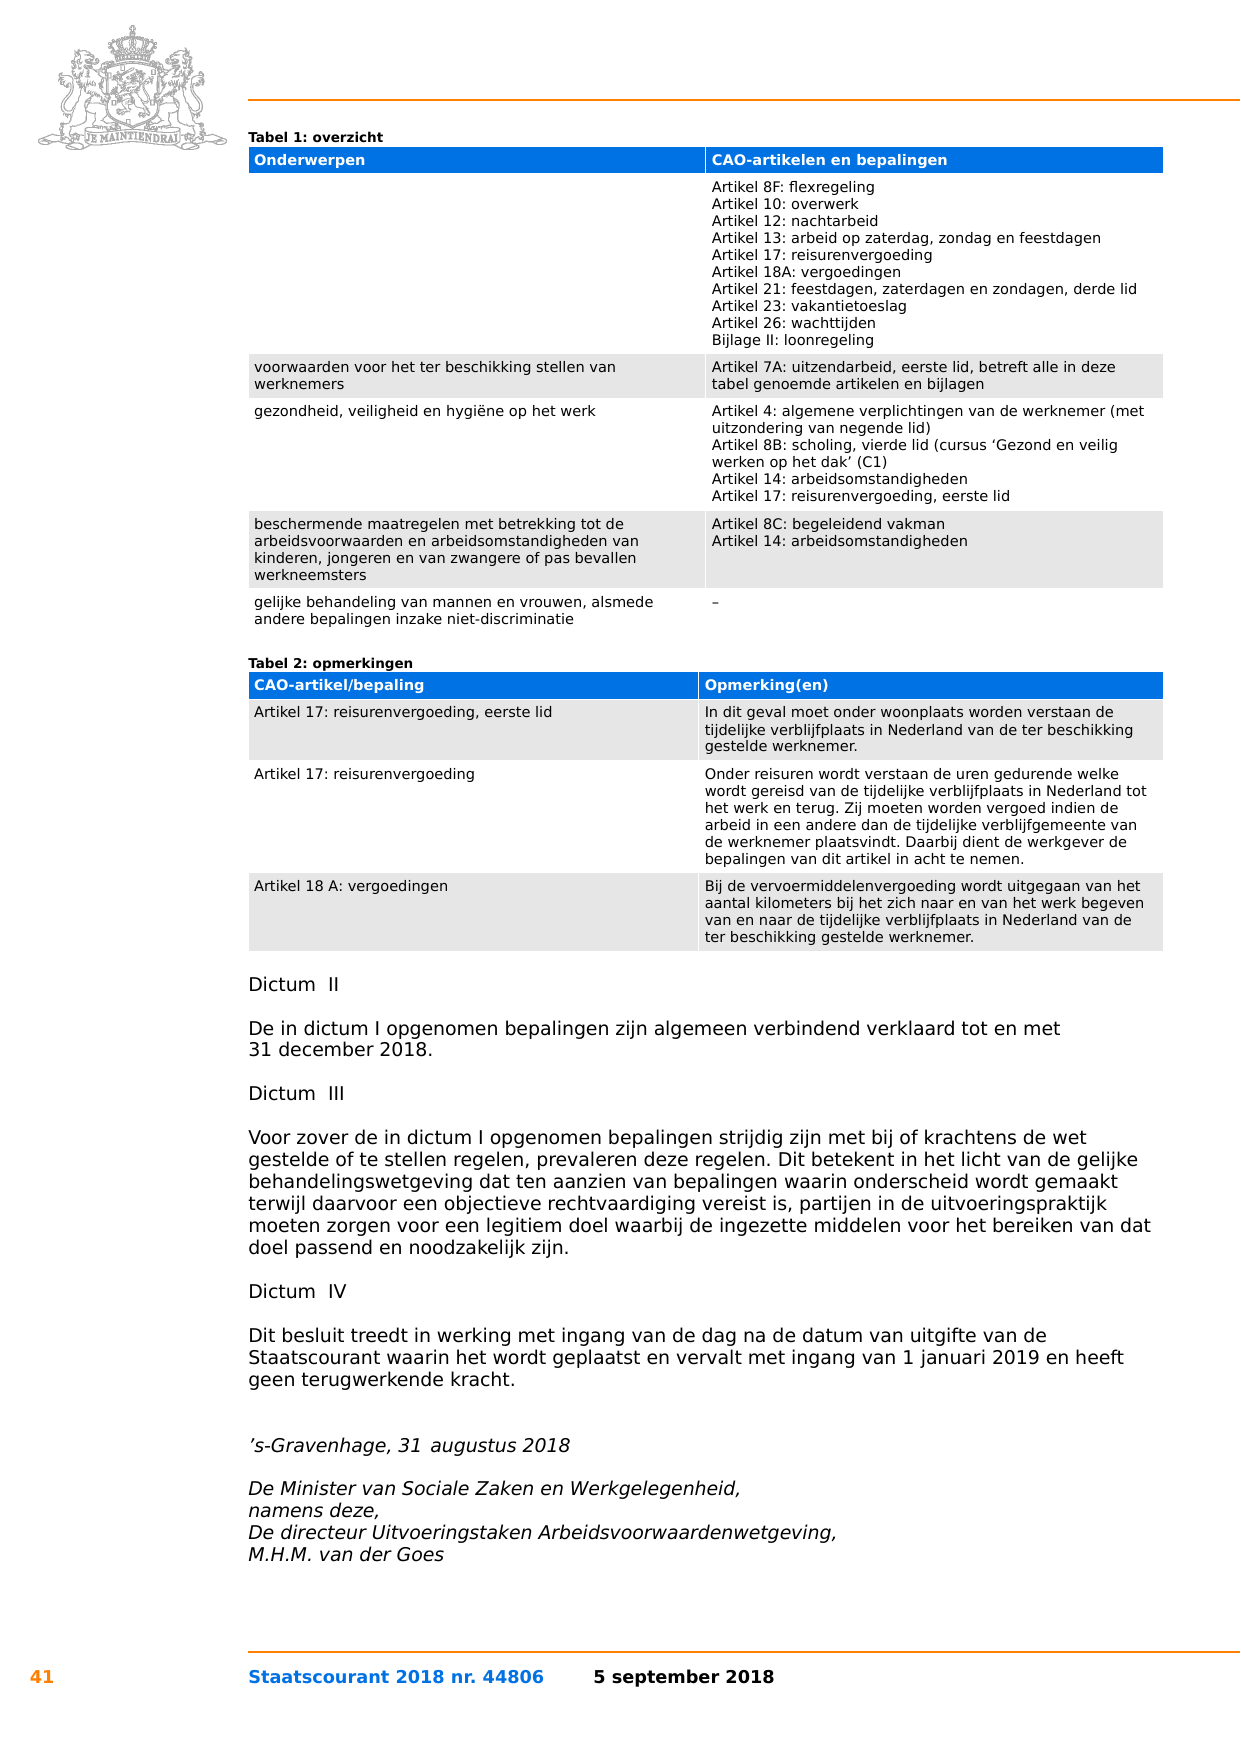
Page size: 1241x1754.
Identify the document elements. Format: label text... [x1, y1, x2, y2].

text Voor zover de in dictum I opgenomen bepalingen strijdig zijn met bij of krachtens de wet gestelde of te stellen regelen, prevaleren deze regelen. Dit betekent in het licht van de gelijke behandelingswetgeving dat ten aanzien van bepalingen waarin onderscheid wordt gemaakt terwijl daarvoor een objectieve rechtvaardiging vereist is, partijen in de uitvoeringspraktijk moeten zorgen voor een legitiem doel waarbij de ingezette middelen voor het bereiken van dat doel passend en noodzakelijk zijn. [248, 1127, 1163, 1259]
text Dictum II [248, 973, 1163, 996]
text De in dictum I opgenomen bepalingen zijn algemeen verbindend verklaard tot en met 31 december 2018. [248, 1017, 1163, 1061]
table_cell – [706, 589, 1163, 633]
table_cell Artikel 7A: uitzendarbeid, eerste lid, betreft alle in deze tabel genoemde artikelen en bijlagen [706, 354, 1163, 398]
table_cell In dit geval moet onder woonplaats worden verstaan de tijdelijke verblijfplaats in Nederland van de ter beschikking gestelde werknemer. [699, 700, 1163, 760]
table_cell voorwaarden voor het ter beschikking stellen van werknemers [249, 354, 705, 398]
table_cell Artikel 4: algemene verplichtingen van de werknemer (met uitzondering van negende lid) Artikel 8B: scholing, vierde lid (cursus ‘Gezond en veilig werken op het dak’ (C1) Artikel 14: arbeidsomstandigheden Artikel 17: reisurenvergoeding, eerste lid [706, 399, 1163, 510]
table_cell Artikel 17: reisurenvergoeding [249, 761, 698, 872]
table_cell CAO-artikelen en bepalingen [706, 147, 1163, 173]
table_cell gezondheid, veiligheid en hygiëne op het werk [249, 399, 705, 510]
text De Minister van Sociale Zaken en Werkgelegenheid, namens deze, De directeur Uitvoeringstaken Arbeidsvoorwaardenwetgeving, M.H.M. van der Goes [248, 1478, 1163, 1566]
text ’s-Gravenhage, 31 augustus 2018 [248, 1434, 1163, 1456]
table_cell Onder reisuren wordt verstaan de uren gedurende welke wordt gereisd van de tijdelijke verblijfplaats in Nederland tot het werk en terug. Zij moeten worden vergoed indien de arbeid in een andere dan de tijdelijke verblijfgemeente van de werknemer plaatsvindt. Daarbij dient de werkgever de bepalingen van dit artikel in acht te nemen. [699, 761, 1163, 872]
table_cell gelijke behandeling van mannen en vrouwen, alsmede andere bepalingen inzake niet-discriminatie [249, 589, 705, 633]
table_cell Artikel 18 A: vergoedingen [249, 873, 698, 951]
table_cell CAO-artikel/bepaling [249, 672, 698, 699]
table_cell Artikel 8F: flexregeling Artikel 10: overwerk Artikel 12: nachtarbeid Artikel 13: arbeid op zaterdag, zondag en feestdagen Artikel 17: reisurenvergoeding Artikel 18A: vergoedingen Artikel 21: feestdagen, zaterdagen en zondagen, derde lid Artikel 23: vakantietoeslag Artikel 26: wachttijden Bijlage II: loonregeling [706, 174, 1163, 353]
text Dit besluit treedt in werking met ingang van de dag na de datum van uitgifte van de Staatscourant waarin het wordt geplaatst en vervalt met ingang van 1 januari 2019 en heeft geen terugwerkende kracht. [248, 1325, 1163, 1391]
text Dictum III [248, 1083, 1163, 1105]
table_cell Artikel 17: reisurenvergoeding, eerste lid [249, 700, 698, 760]
table_cell Opmerking(en) [699, 672, 1163, 699]
table_cell beschermende maatregelen met betrekking tot de arbeidsvoorwaarden en arbeidsomstandigheden van kinderen, jongeren en van zwangere of pas bevallen werkneemsters [249, 511, 705, 588]
table_cell Onderwerpen [249, 147, 705, 173]
table_header Tabel 1: overzicht [248, 130, 1163, 146]
text Dictum IV [248, 1281, 1163, 1303]
table_header Tabel 2: opmerkingen [248, 656, 1163, 671]
table_cell [249, 174, 705, 353]
picture [38, 25, 227, 150]
table_cell Bij de vervoermiddelenvergoeding wordt uitgegaan van het aantal kilometers bij het zich naar en van het werk begeven van en naar de tijdelijke verblijfplaats in Nederland van de ter beschikking gestelde werknemer. [699, 873, 1163, 951]
table_cell Artikel 8C: begeleidend vakman Artikel 14: arbeidsomstandigheden [706, 511, 1163, 588]
